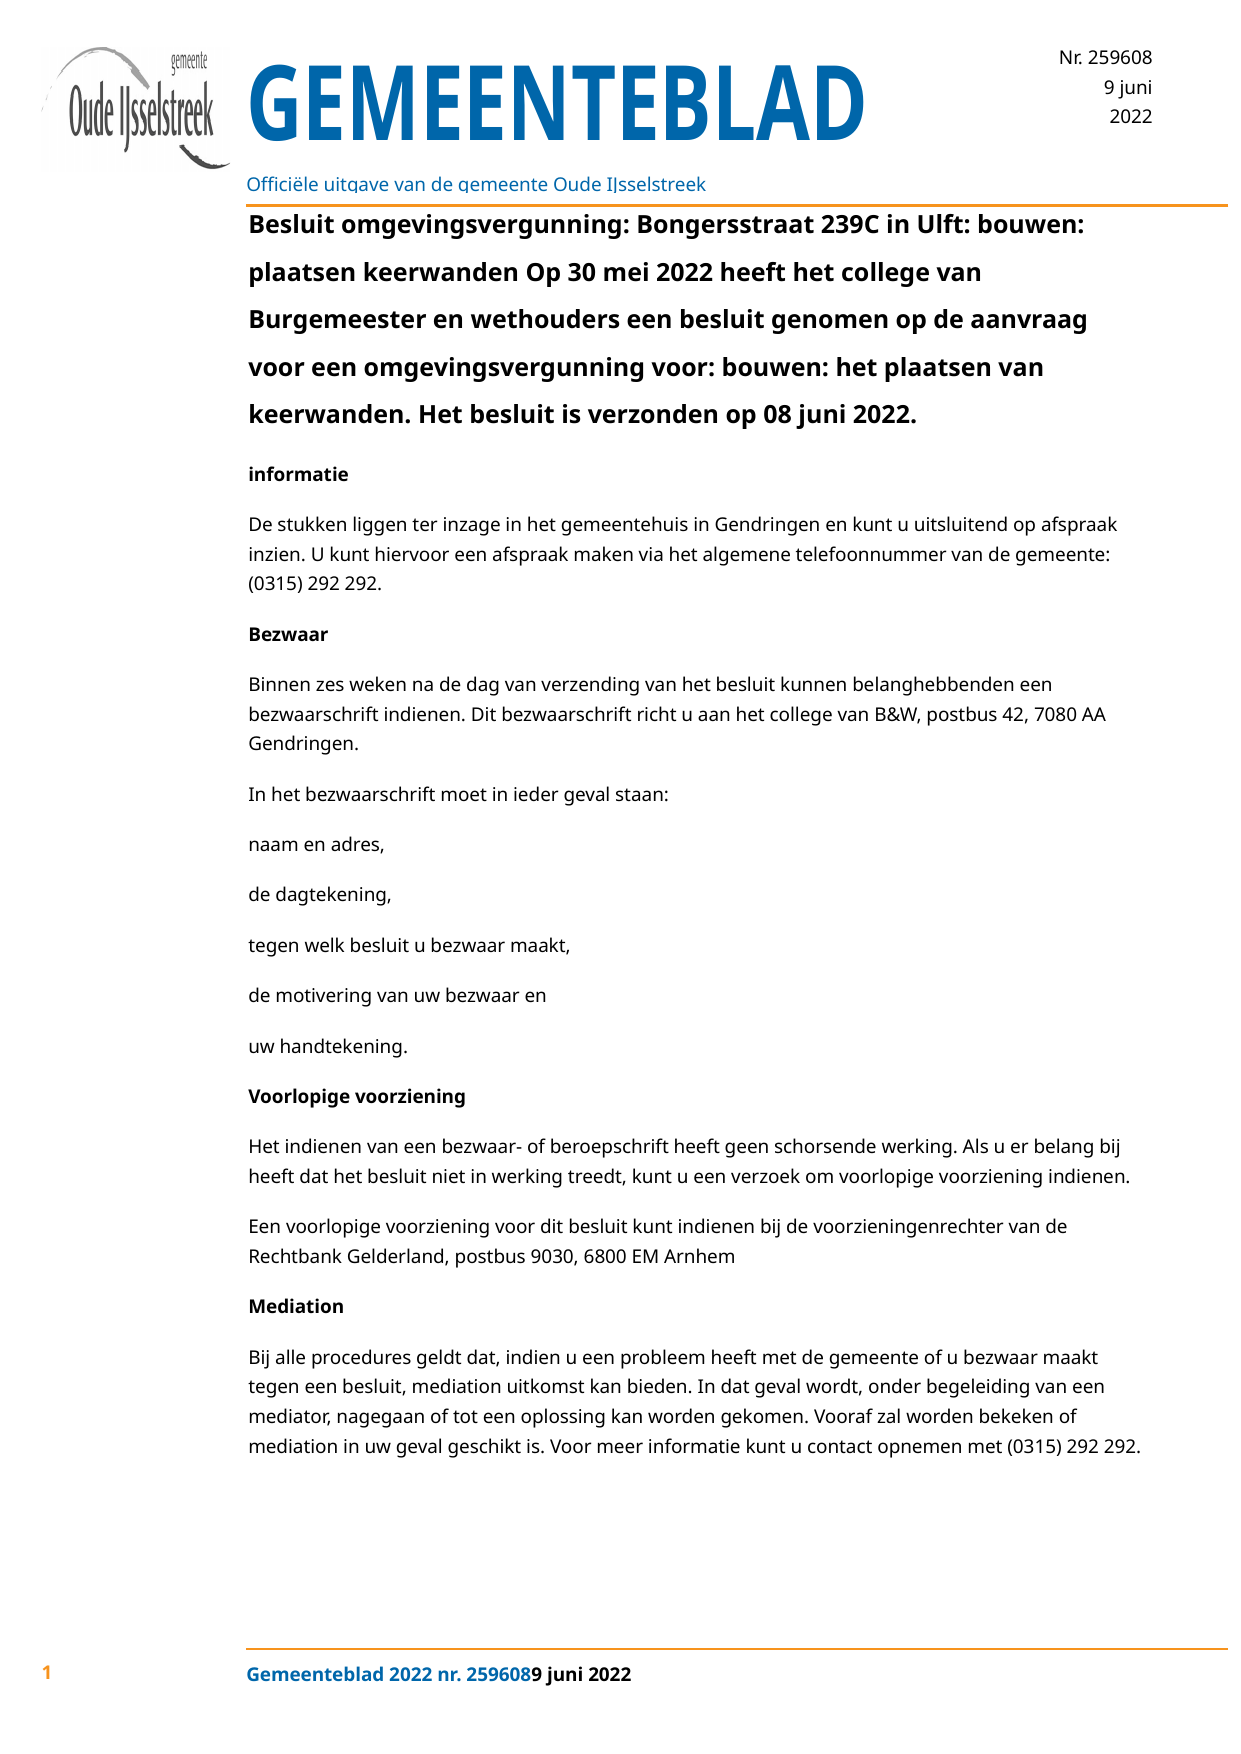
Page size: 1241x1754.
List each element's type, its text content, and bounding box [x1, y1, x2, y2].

text tegen welk besluit u bezwaar maakt, [248, 932, 1152, 958]
text Het indienen van een bezwaar- of beroepschrift heeft geen schorsende werking. Als u er belang bij heeft dat het besluit niet in werking treedt, kunt u een verzoek om voorlopige voorziening indienen. [248, 1134, 1152, 1189]
text informatie [248, 461, 1152, 486]
text Besluit omgevingsvergunning: Bongersstraat 239C in Ulft: bouwen: plaatsen keerwanden Op 30 mei 2022 heeft het college van Burgemeester en wethouders een besluit genomen op de aanvraag voor een omgevingsvergunning voor: bouwen: het plaatsen van keerwanden. Het besluit is verzonden op 08 juni 2022. [248, 207, 1152, 431]
text Bij alle procedures geldt dat, indien u een probleem heeft met de gemeente of u bezwaar maakt tegen een besluit, mediation uitkomst kan bieden. In dat geval wordt, onder begeleiding van een mediator, nagegaan of tot een oplossing kan worden gekomen. Vooraf zal worden bekeken of mediation in uw geval geschikt is. Voor meer informatie kunt u contact opnemen met (0315) 292 292. [248, 1344, 1152, 1458]
text de motivering van uw bezwaar en [248, 982, 1152, 1008]
text Voorlopige voorziening [248, 1083, 1152, 1109]
text Mediation [248, 1294, 1152, 1319]
text naam en adres, [248, 831, 1152, 857]
text De stukken liggen ter inzage in het gemeentehuis in Gendringen en kunt u uitsluitend op afspraak inzien. U kunt hiervoor een afspraak maken via het algemene telefoonnummer van de gemeente: (0315) 292 292. [248, 511, 1152, 596]
text Bezwaar [248, 621, 1152, 646]
picture [41, 47, 231, 172]
text de dagtekening, [248, 882, 1152, 907]
text In het bezwaarschrift moet in ieder geval staan: [248, 781, 1152, 806]
text uw handtekening. [248, 1033, 1152, 1058]
text Binnen zes weken na de dag van verzending van het besluit kunnen belanghebbenden een bezwaarschrift indienen. Dit bezwaarschrift richt u aan het college van B&W, postbus 42, 7080 AA Gendringen. [248, 671, 1152, 756]
text Een voorlopige voorziening voor dit besluit kunt indienen bij de voorzieningenrechter van de Rechtbank Gelderland, postbus 9030, 6800 EM Arnhem [248, 1214, 1152, 1269]
